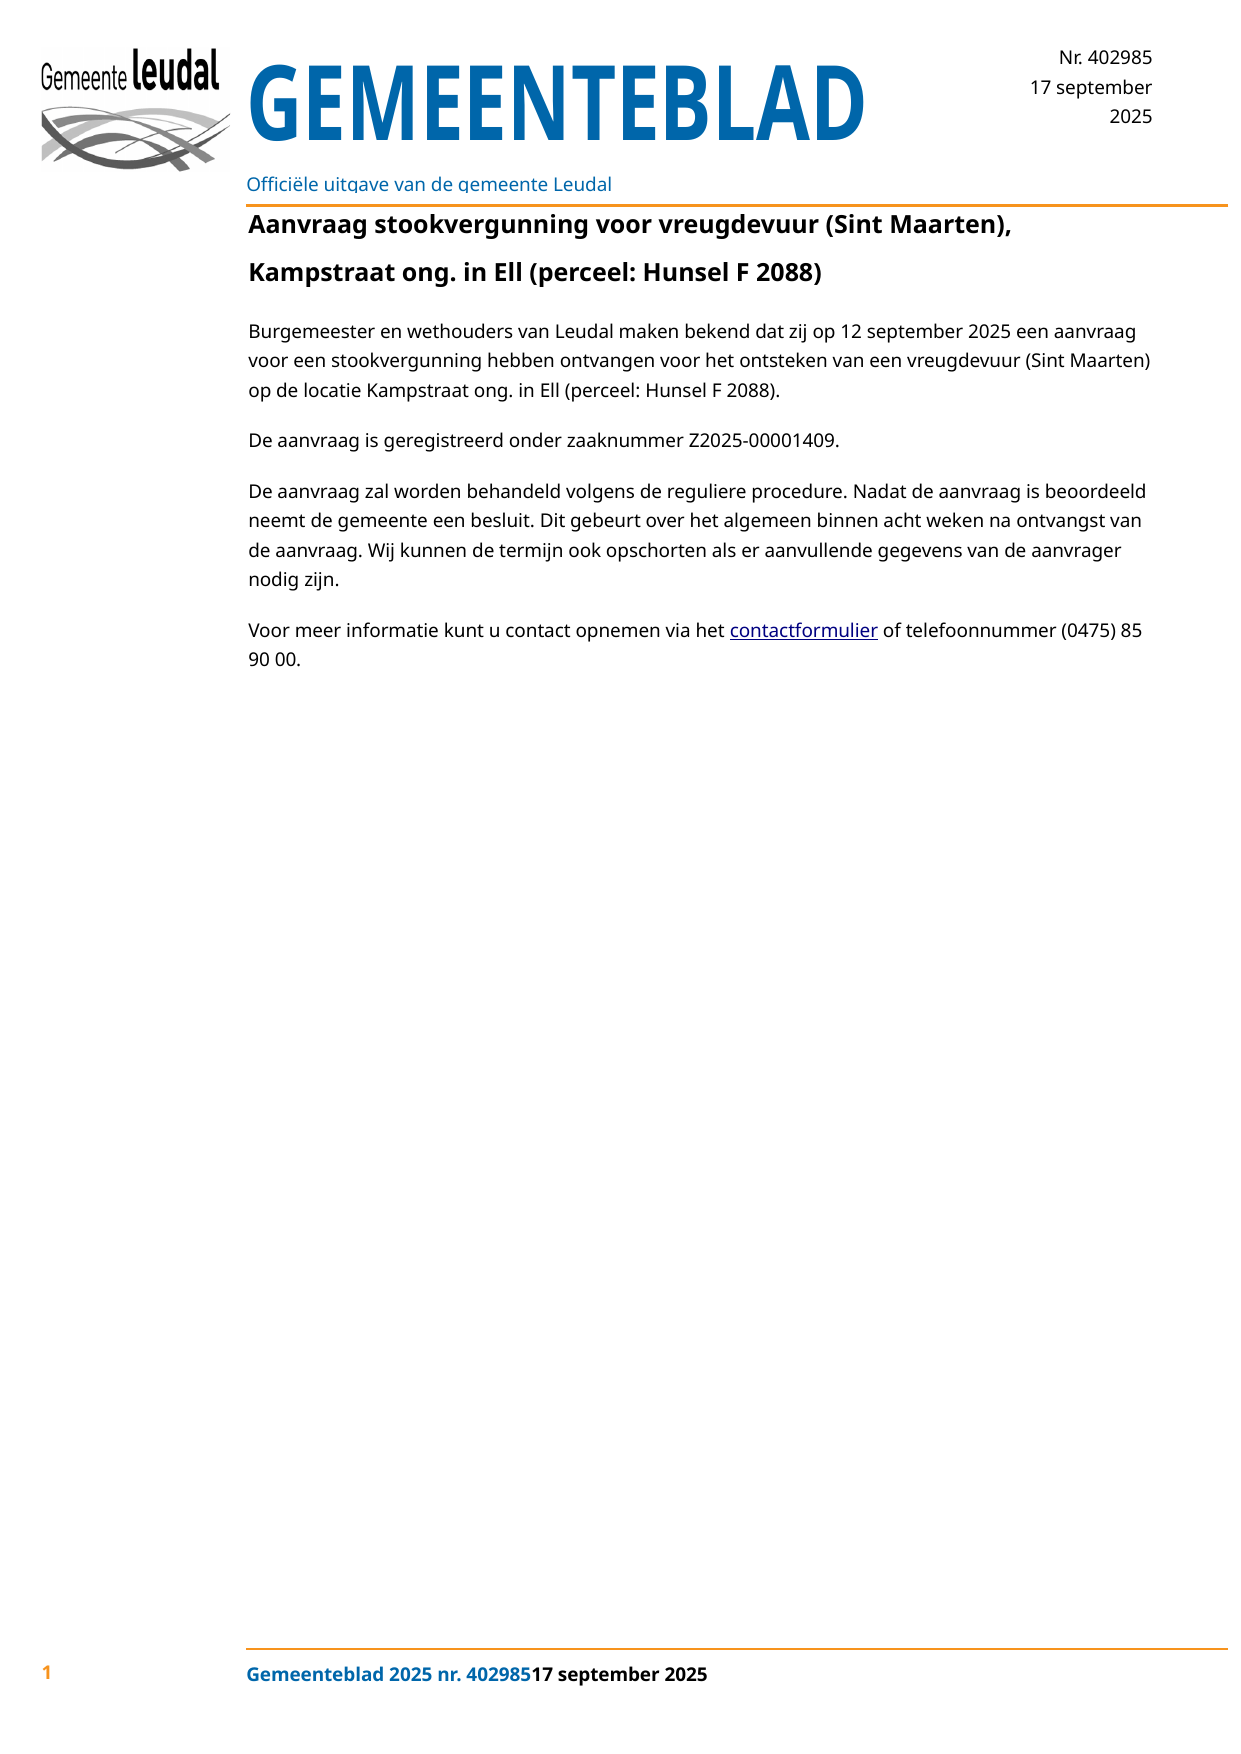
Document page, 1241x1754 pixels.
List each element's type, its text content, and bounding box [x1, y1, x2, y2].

text Aanvraag stookvergunning voor vreugdevuur (Sint Maarten), Kampstraat ong. in Ell (perceel: Hunsel F 2088) [248, 207, 1152, 288]
text Voor meer informatie kunt u contact opnemen via het contactformulier of telefoonnummer (0475) 85 90 00. [248, 617, 1152, 672]
text De aanvraag is geregistreerd onder zaaknummer Z2025-00001409. [248, 427, 1152, 453]
text De aanvraag zal worden behandeld volgens de reguliere procedure. Nadat de aanvraag is beoordeeld neemt de gemeente een besluit. Dit gebeurt over het algemeen binnen acht weken na ontvangst van de aanvraag. Wij kunnen de termijn ook opschorten als er aanvullende gegevens van de aanvrager nodig zijn. [248, 478, 1152, 592]
picture [41, 47, 231, 172]
text Burgemeester en wethouders van Leudal maken bekend dat zij op 12 september 2025 een aanvraag voor een stookvergunning hebben ontvangen voor het ontsteken van een vreugdevuur (Sint Maarten) op de locatie Kampstraat ong. in Ell (perceel: Hunsel F 2088). [248, 318, 1152, 403]
